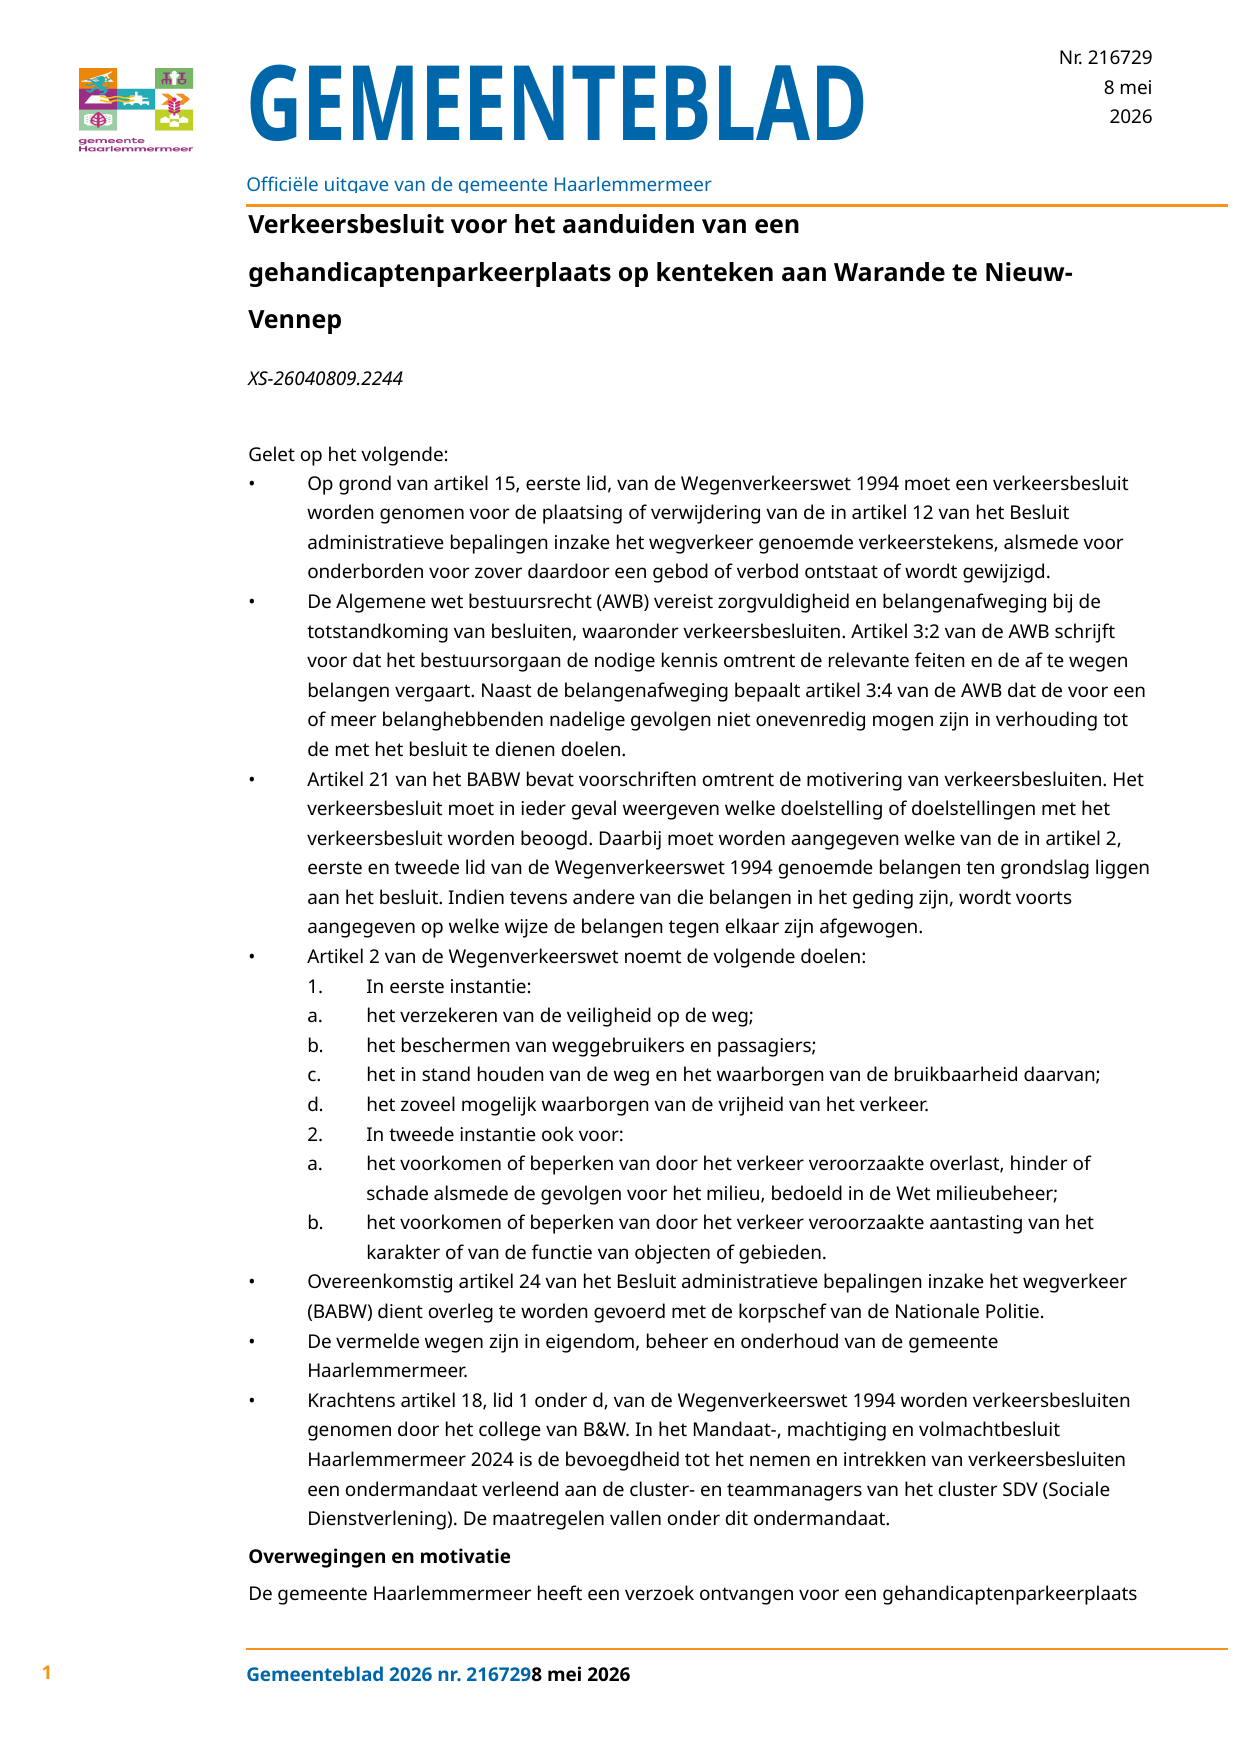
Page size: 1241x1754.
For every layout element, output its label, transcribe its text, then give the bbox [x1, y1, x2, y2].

list In tweede instantie ook voor: [307, 1121, 1152, 1146]
text Overwegingen en motivatie [248, 1543, 1152, 1569]
text De gemeente Haarlemmermeer heeft een verzoek ontvangen voor een gehandicaptenparkeerplaats [248, 1580, 1152, 1606]
list De Algemene wet bestuursrecht (AWB) vereist zorgvuldigheid en belangenafweging bij de totstandkoming van besluiten, waaronder verkeersbesluiten. Artikel 3:2 van de AWB schrijft voor dat het bestuursorgaan de nodige kennis omtrent de relevante feiten en de af te wegen belangen vergaart. Naast de belangenafweging bepaalt artikel 3:4 van de AWB dat de voor een of meer belanghebbenden nadelige gevolgen niet onevenredig mogen zijn in verhouding tot de met het besluit te dienen doelen. [248, 588, 1152, 762]
list In eerste instantie: [307, 973, 1152, 998]
list het voorkomen of beperken van door het verkeer veroorzaakte aantasting van het karakter of van de functie van objecten of gebieden. [307, 1209, 1152, 1265]
text Verkeersbesluit voor het aanduiden van een gehandicaptenparkeerplaats op kenteken aan Warande te Nieuw-Vennep [248, 207, 1152, 336]
list De vermelde wegen zijn in eigendom, beheer en onderhoud van de gemeente Haarlemmermeer. [248, 1328, 1152, 1383]
list het beschermen van weggebruikers en passagiers; [307, 1032, 1152, 1058]
picture [41, 47, 231, 172]
list het voorkomen of beperken van door het verkeer veroorzaakte overlast, hinder of schade alsmede de gevolgen voor het milieu, bedoeld in de Wet milieubeheer; [307, 1150, 1152, 1206]
list Overeenkomstig artikel 24 van het Besluit administratieve bepalingen inzake het wegverkeer (BABW) dient overleg te worden gevoerd met de korpschef van de Nationale Politie. [248, 1269, 1152, 1324]
text Gelet op het volgende: [248, 442, 1152, 467]
list het verzekeren van de veiligheid op de weg; [307, 1002, 1152, 1028]
list het zoveel mogelijk waarborgen van de vrijheid van het verkeer. [307, 1091, 1152, 1117]
list Krachtens artikel 18, lid 1 onder d, van de Wegenverkeerswet 1994 worden verkeersbesluiten genomen door het college van B&W. In het Mandaat-, machtiging en volmachtbesluit Haarlemmermeer 2024 is de bevoegdheid tot het nemen en intrekken van verkeersbesluiten een ondermandaat verleend aan de cluster- en teammanagers van het cluster SDV (Sociale Dienstverlening). De maatregelen vallen onder dit ondermandaat. [248, 1387, 1152, 1531]
list Artikel 2 van de Wegenverkeerswet noemt de volgende doelen: [248, 943, 1152, 969]
list het in stand houden van de weg en het waarborgen van de bruikbaarheid daarvan; [307, 1062, 1152, 1087]
list Artikel 21 van het BABW bevat voorschriften omtrent de motivering van verkeersbesluiten. Het verkeersbesluit moet in ieder geval weergeven welke doelstelling of doelstellingen met het verkeersbesluit worden beoogd. Daarbij moet worden aangegeven welke van de in artikel 2, eerste en tweede lid van de Wegenverkeerswet 1994 genoemde belangen ten grondslag liggen aan het besluit. Indien tevens andere van die belangen in het geding zijn, wordt voorts aangegeven op welke wijze de belangen tegen elkaar zijn afgewogen. [248, 766, 1152, 939]
text XS-26040809.2244 [248, 366, 1152, 391]
list Op grond van artikel 15, eerste lid, van de Wegenverkeerswet 1994 moet een verkeersbesluit worden genomen voor de plaatsing of verwijdering van de in artikel 12 van het Besluit administratieve bepalingen inzake het wegverkeer genoemde verkeerstekens, alsmede voor onderborden voor zover daardoor een gebod of verbod ontstaat of wordt gewijzigd. [248, 470, 1152, 584]
